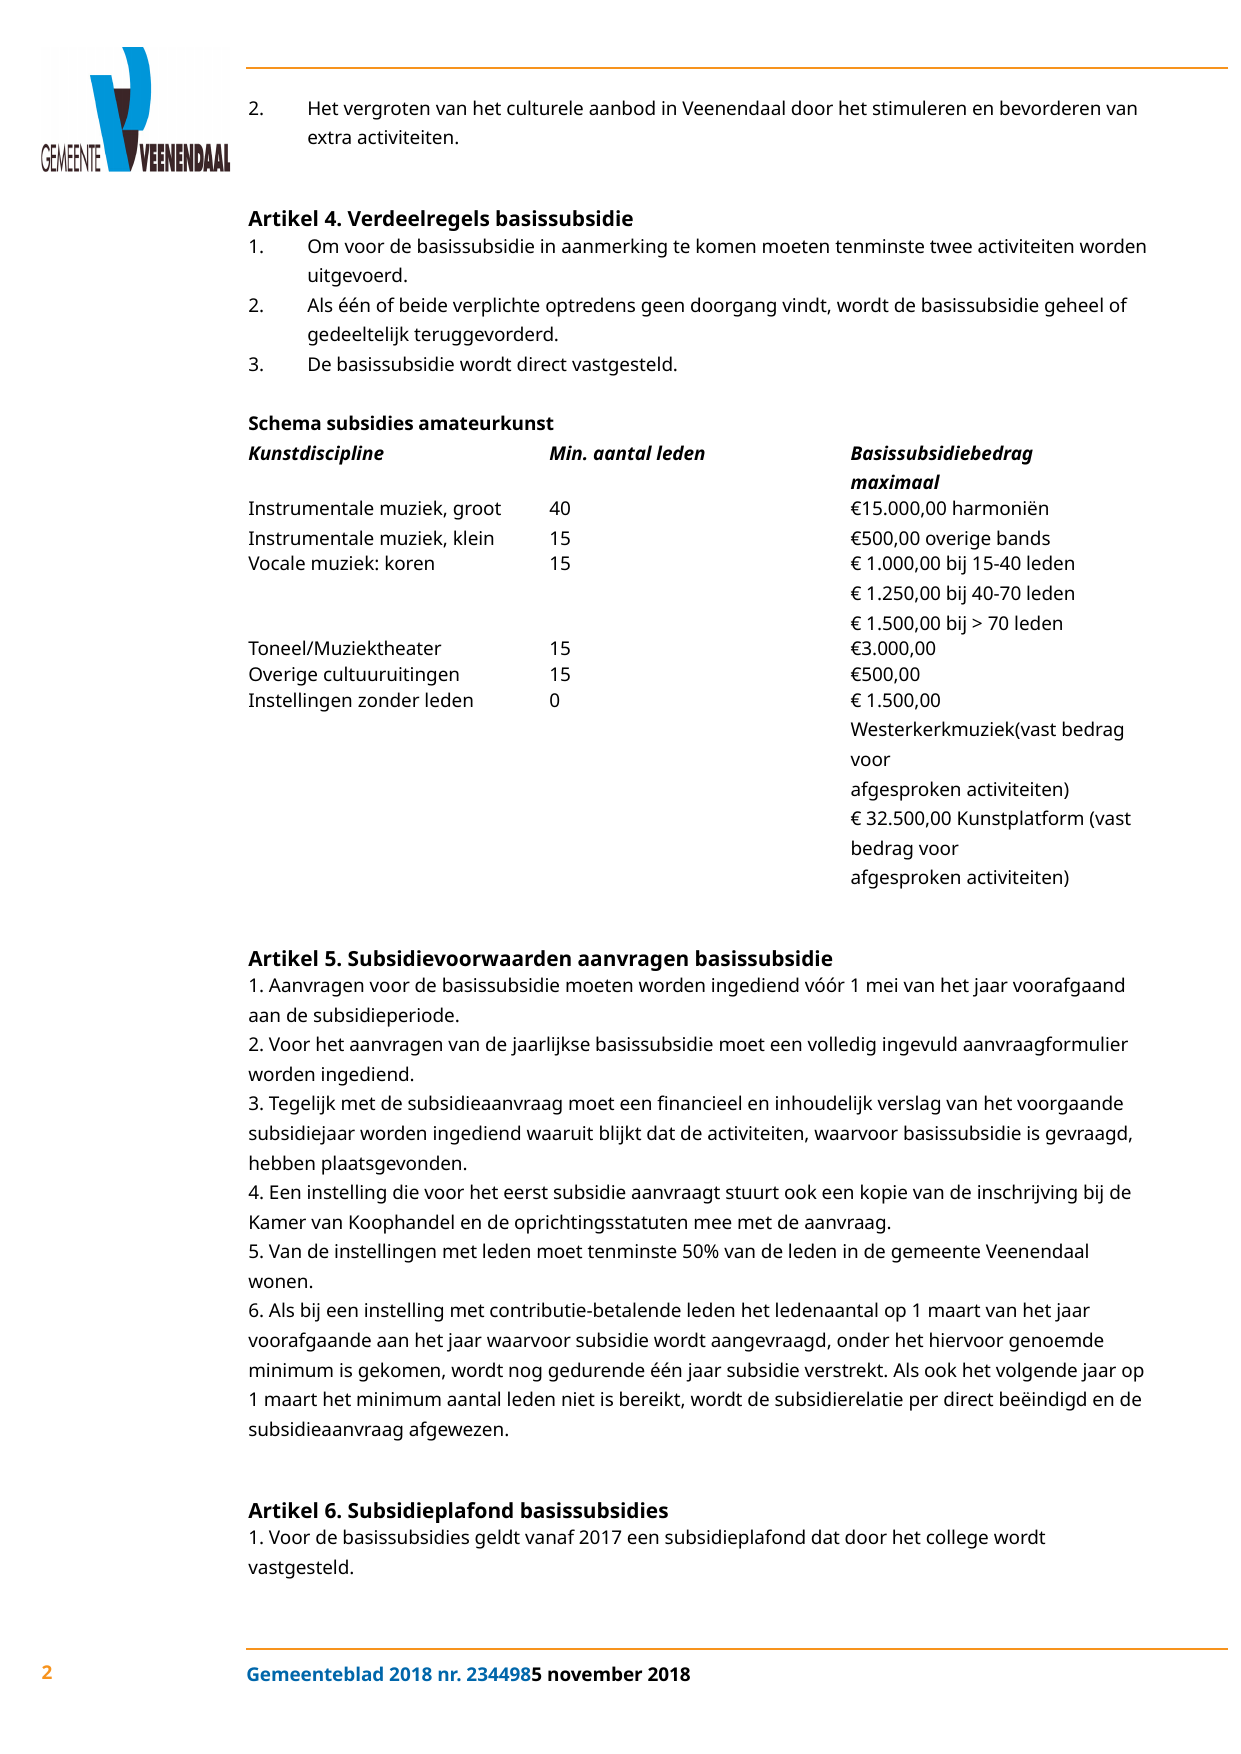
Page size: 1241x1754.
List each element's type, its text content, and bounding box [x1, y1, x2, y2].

table_header Min. aantal leden [549, 440, 850, 495]
text 1. Aanvragen voor de basissubsidie moeten worden ingediend vóór 1 mei van het jaar voorafgaand aan de subsidieperiode. [248, 972, 1152, 1028]
table_cell Overige cultuuruitingen [248, 661, 549, 687]
table_cell €15.000,00 harmoniën €500,00 overige bands [850, 495, 1152, 551]
table_header Kunstdiscipline [248, 440, 549, 495]
table_cell Instrumentale muziek, groot Instrumentale muziek, klein [248, 495, 549, 551]
text 3. Tegelijk met de subsidieaanvraag moet een financieel en inhoudelijk verslag van het voorgaande subsidiejaar worden ingediend waaruit blijkt dat de activiteiten, waarvoor basissubsidie is gevraagd, hebben plaatsgevonden. [248, 1091, 1152, 1176]
text 2. Voor het aanvragen van de jaarlijkse basissubsidie moet een volledig ingevuld aanvraagformulier worden ingediend. [248, 1031, 1152, 1087]
table_cell €3.000,00 [850, 636, 1152, 661]
table_cell 15 [549, 551, 850, 636]
list De basissubsidie wordt direct vastgesteld. [248, 351, 1152, 377]
table_cell € 1.000,00 bij 15-40 leden € 1.250,00 bij 40-70 leden € 1.500,00 bij > 70 leden [850, 551, 1152, 636]
table_cell € 1.500,00 Westerkerkmuziek(vast bedrag voor afgesproken activiteiten) € 32.500,00 Kunstplatform (vast bedrag voor afgesproken activiteiten) [850, 687, 1152, 890]
table_cell Vocale muziek: koren [248, 551, 549, 636]
text 6. Als bij een instelling met contributie-betalende leden het ledenaantal op 1 maart van het jaar voorafgaande aan het jaar waarvoor subsidie wordt aangevraagd, onder het hiervoor genoemde minimum is gekomen, wordt nog gedurende één jaar subsidie verstrekt. Als ook het volgende jaar op 1 maart het minimum aantal leden niet is bereikt, wordt de subsidierelatie per direct beëindigd en de subsidieaanvraag afgewezen. [248, 1298, 1152, 1442]
text Artikel 6. Subsidieplafond basissubsidies [248, 1496, 1152, 1524]
table_cell 40 15 [549, 495, 850, 551]
table_cell 15 [549, 636, 850, 661]
list Het vergroten van het culturele aanbod in Veenendaal door het stimuleren en bevorderen van extra activiteiten. [248, 95, 1152, 150]
text Artikel 4. Verdeelregels basissubsidie [248, 204, 1152, 233]
table_cell Instellingen zonder leden [248, 687, 549, 890]
picture [41, 47, 130, 172]
table_cell 0 [549, 687, 850, 890]
table_cell Toneel/Muziektheater [248, 636, 549, 661]
text Artikel 5. Subsidievoorwaarden aanvragen basissubsidie [248, 944, 1152, 972]
picture [123, 47, 231, 172]
table_header Basissubsidiebedrag maximaal [850, 440, 1152, 495]
table_cell 15 [549, 661, 850, 687]
text 4. Een instelling die voor het eerst subsidie aanvraagt stuurt ook een kopie van de inschrijving bij de Kamer van Koophandel en de oprichtingsstatuten mee met de aanvraag. [248, 1179, 1152, 1235]
text Schema subsidies amateurkunst [248, 410, 1152, 436]
text 5. Van de instellingen met leden moet tenminste 50% van de leden in de gemeente Veenendaal wonen. [248, 1238, 1152, 1294]
list Om voor de basissubsidie in aanmerking te komen moeten tenminste twee activiteiten worden uitgevoerd. [248, 233, 1152, 288]
table_cell €500,00 [850, 661, 1152, 687]
list Als één of beide verplichte optredens geen doorgang vindt, wordt de basissubsidie geheel of gedeeltelijk teruggevorderd. [248, 292, 1152, 347]
text 1. Voor de basissubsidies geldt vanaf 2017 een subsidieplafond dat door het college wordt vastgesteld. [248, 1524, 1152, 1580]
